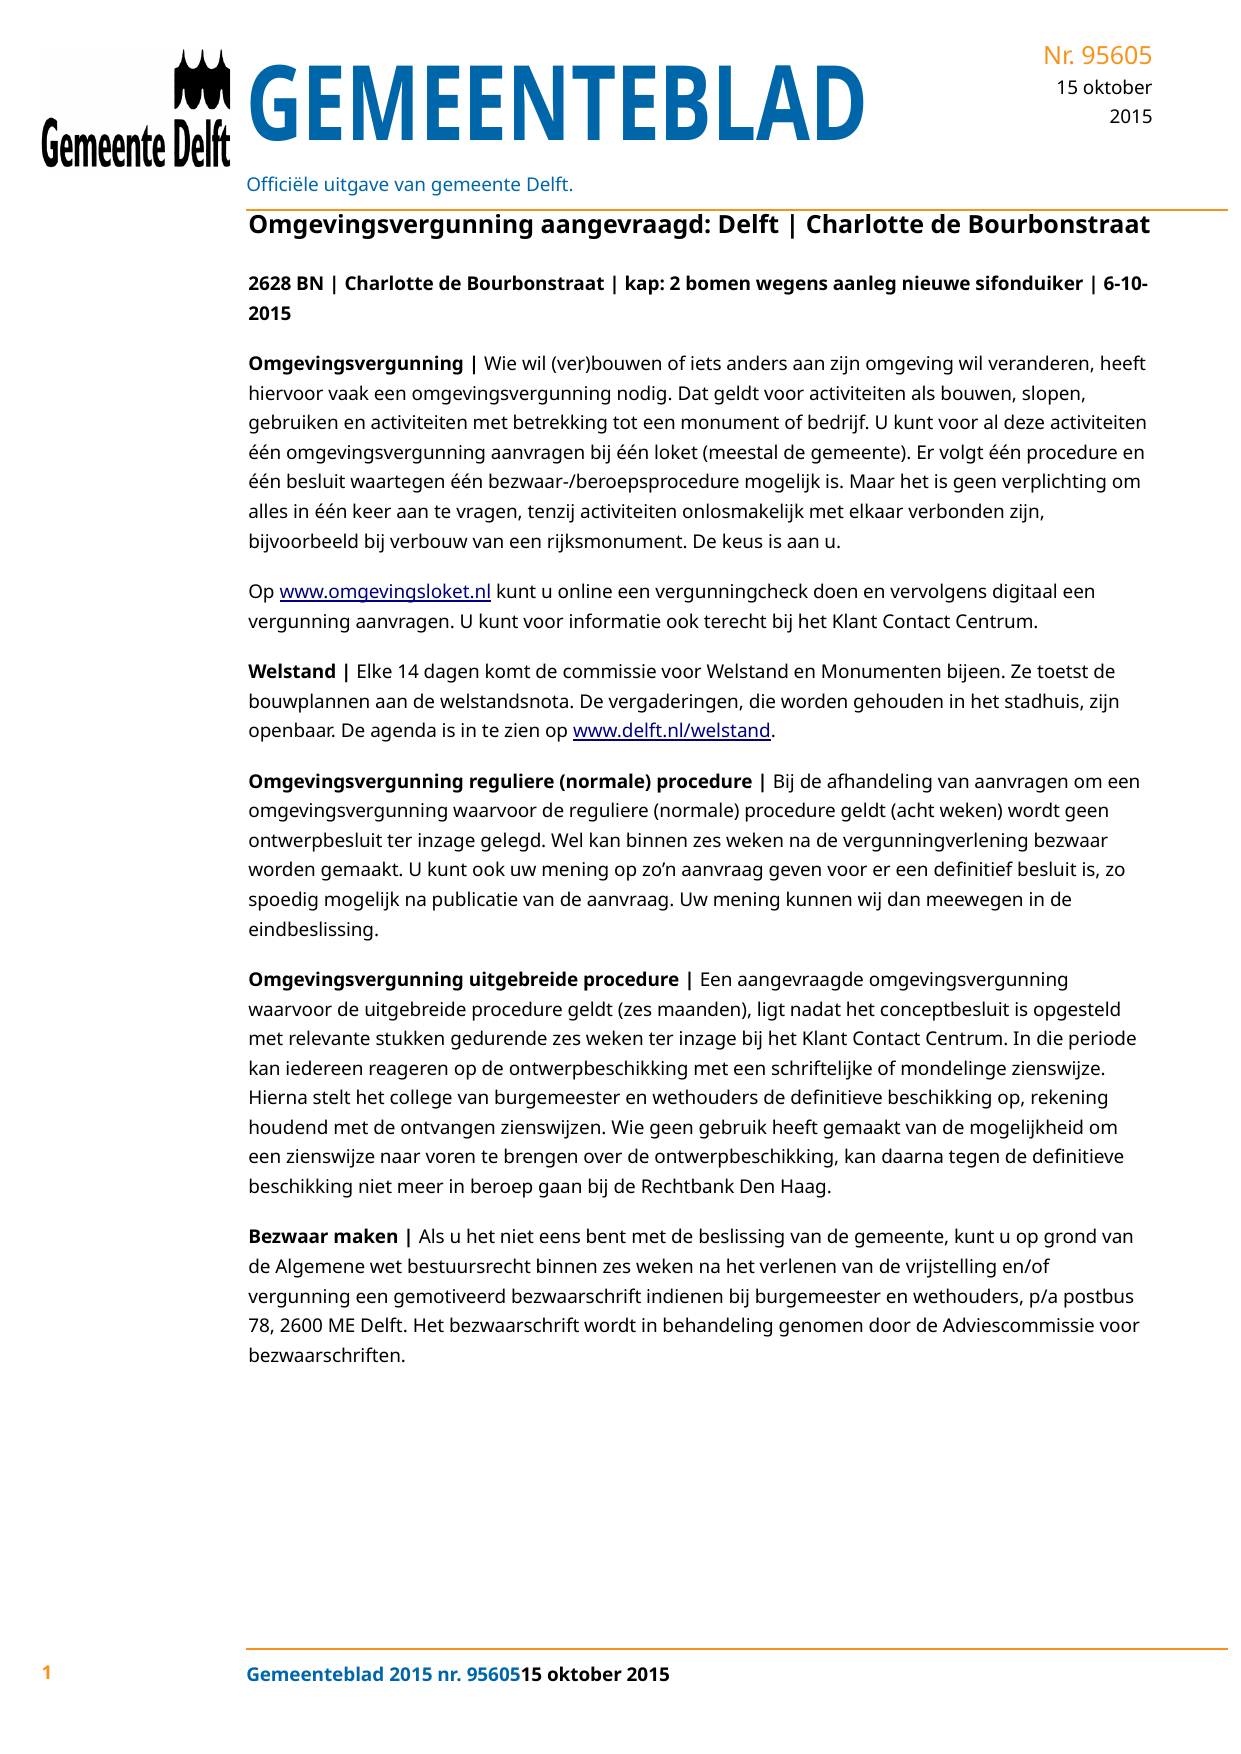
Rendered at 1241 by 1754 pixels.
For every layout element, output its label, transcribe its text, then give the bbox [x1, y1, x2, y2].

text Omgevingsvergunning reguliere (normale) procedure | Bij de afhandeling van aanvragen om een omgevingsvergunning waarvoor de reguliere (normale) procedure geldt (acht weken) wordt geen ontwerpbesluit ter inzage gelegd. Wel kan binnen zes weken na de vergunningverlening bezwaar worden gemaakt. U kunt ook uw mening op zo’n aanvraag geven voor er een definitief besluit is, zo spoedig mogelijk na publicatie van de aanvraag. Uw mening kunnen wij dan meewegen in de eindbeslissing. [248, 768, 1152, 941]
text Omgevingsvergunning uitgebreide procedure | Een aangevraagde omgevingsvergunning waarvoor de uitgebreide procedure geldt (zes maanden), ligt nadat het conceptbesluit is opgesteld met relevante stukken gedurende zes weken ter inzage bij het Klant Contact Centrum. In die periode kan iedereen reageren op de ontwerpbeschikking met een schriftelijke of mondelinge zienswijze. Hierna stelt het college van burgemeester en wethouders de definitieve beschikking op, rekening houdend met de ontvangen zienswijzen. Wie geen gebruik heeft gemaakt van de mogelijkheid om een zienswijze naar voren te brengen over de ontwerpbeschikking, kan daarna tegen de definitieve beschikking niet meer in beroep gaan bij de Rechtbank Den Haag. [248, 966, 1152, 1199]
text Bezwaar maken | Als u het niet eens bent met de beslissing van de gemeente, kunt u op grond van de Algemene wet bestuursrecht binnen zes weken na het verlenen van de vrijstelling en/of vergunning een gemotiveerd bezwaarschrift indienen bij burgemeester en wethouders, p/a postbus 78, 2600 ME Delft. Het bezwaarschrift wordt in behandeling genomen door de Adviescommissie voor bezwaarschriften. [248, 1224, 1152, 1368]
picture [41, 47, 231, 172]
text Op www.omgevingsloket.nl kunt u online een vergunningcheck doen en vervolgens digitaal een vergunning aanvragen. U kunt voor informatie ook terecht bij het Klant Contact Centrum. [248, 578, 1152, 633]
text 2628 BN | Charlotte de Bourbonstraat | kap: 2 bomen wegens aanleg nieuwe sifonduiker | 6-10-2015 [248, 270, 1152, 326]
text Omgevingsvergunning | Wie wil (ver)bouwen of iets anders aan zijn omgeving wil veranderen, heeft hiervoor vaak een omgevingsvergunning nodig. Dat geldt voor activiteiten als bouwen, slopen, gebruiken en activiteiten met betrekking tot een monument of bedrijf. U kunt voor al deze activiteiten één omgevingsvergunning aanvragen bij één loket (meestal de gemeente). Er volgt één procedure en één besluit waartegen één bezwaar-/beroepsprocedure mogelijk is. Maar het is geen verplichting om alles in één keer aan te vragen, tenzij activiteiten onlosmakelijk met elkaar verbonden zijn, bijvoorbeeld bij verbouw van een rijksmonument. De keus is aan u. [248, 350, 1152, 553]
text Omgevingsvergunning aangevraagd: Delft | Charlotte de Bourbonstraat [248, 211, 1152, 241]
text Welstand | Elke 14 dagen komt de commissie voor Welstand en Monumenten bijeen. Ze toetst de bouwplannen aan de welstandsnota. De vergaderingen, die worden gehouden in het stadhuis, zijn openbaar. De agenda is in te zien op www.delft.nl/welstand. [248, 658, 1152, 743]
